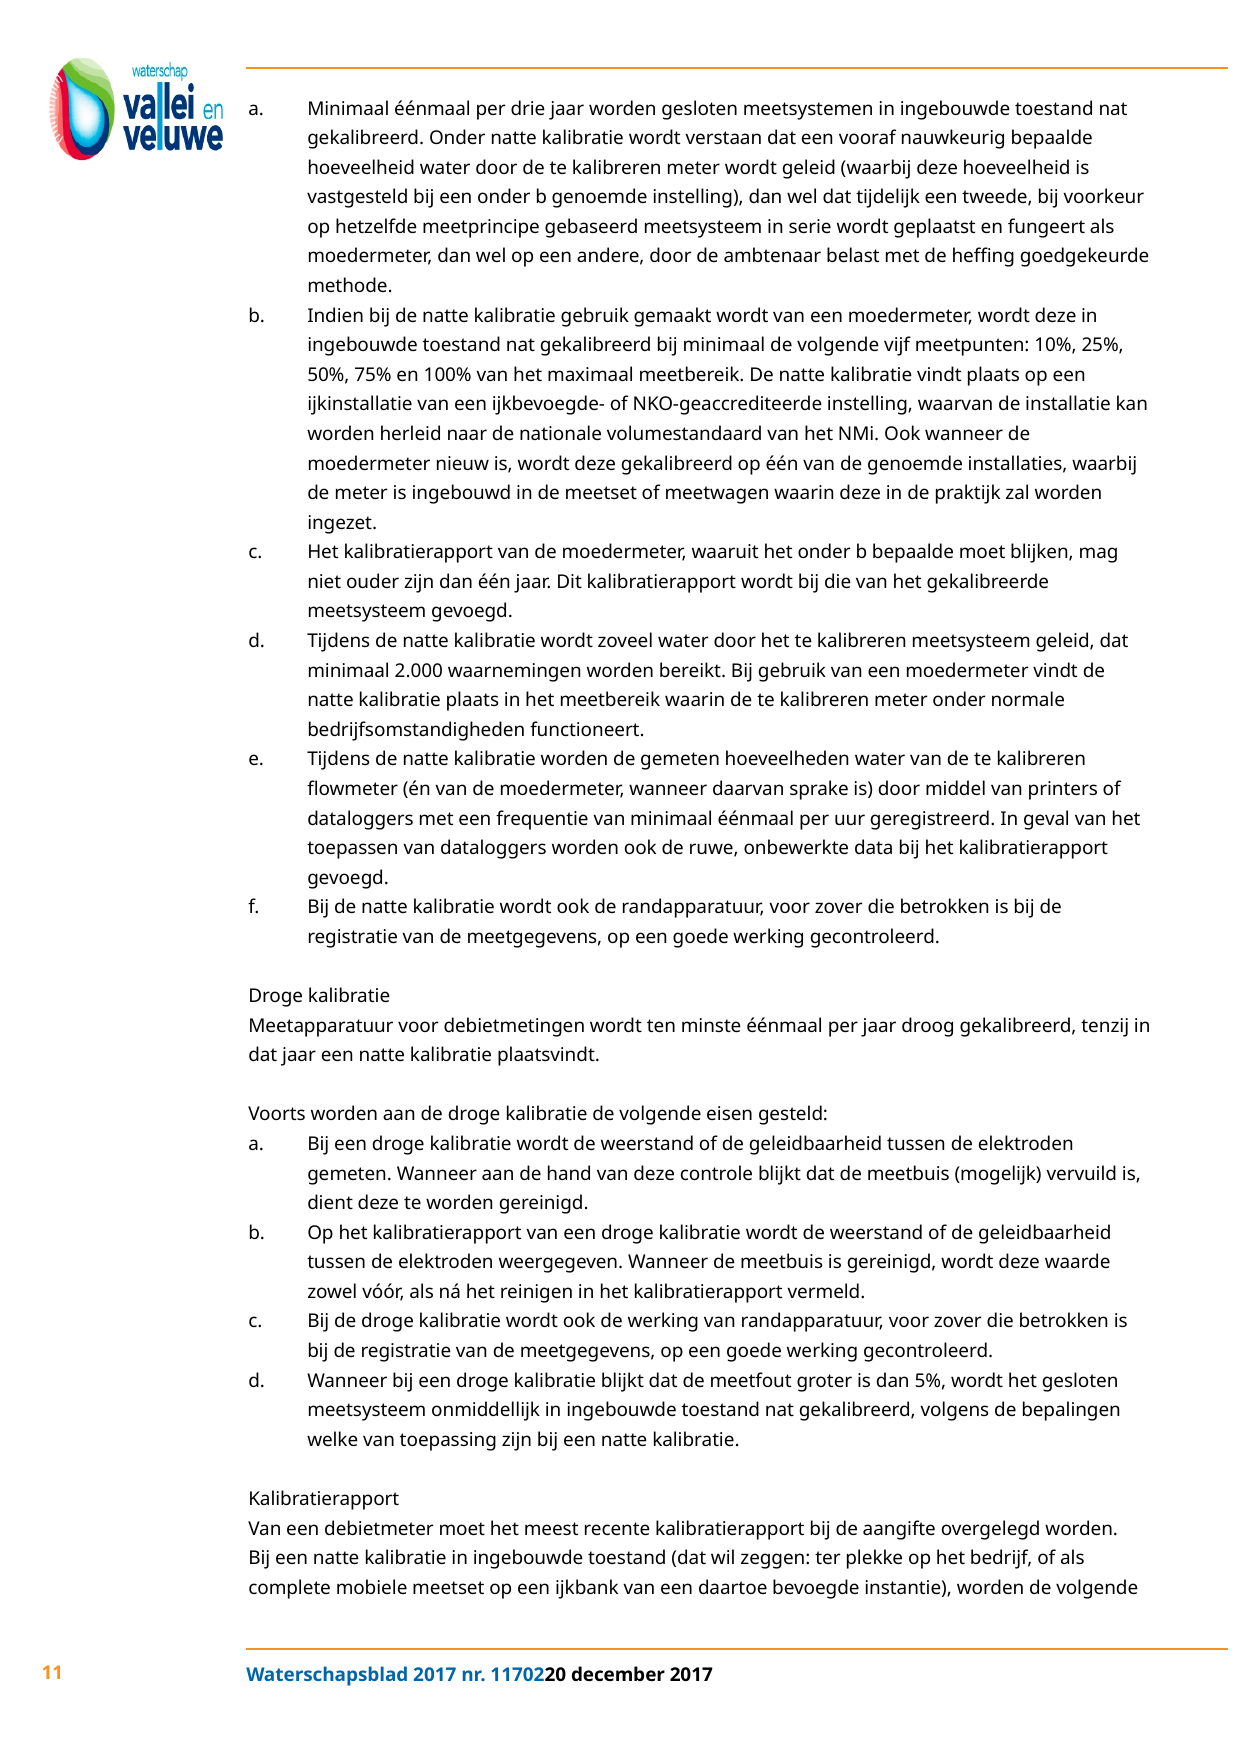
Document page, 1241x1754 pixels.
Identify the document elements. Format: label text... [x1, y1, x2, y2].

list Minimaal éénmaal per drie jaar worden gesloten meetsystemen in ingebouwde toestand nat gekalibreerd. Onder natte kalibratie wordt verstaan dat een vooraf nauwkeurig bepaalde hoeveelheid water door de te kalibreren meter wordt geleid (waarbij deze hoeveelheid is vastgesteld bij een onder b genoemde instelling), dan wel dat tijdelijk een tweede, bij voorkeur op hetzelfde meetprincipe gebaseerd meetsysteem in serie wordt geplaatst en fungeert als moedermeter, dan wel op een andere, door de ambtenaar belast met de heffing goedgekeurde methode. [248, 95, 1152, 298]
list Het kalibratierapport van de moedermeter, waaruit het onder b bepaalde moet blijken, mag niet ouder zijn dan één jaar. Dit kalibratierapport wordt bij die van het gekalibreerde meetsysteem gevoegd. [248, 538, 1152, 623]
list Bij de natte kalibratie wordt ook de randapparatuur, voor zover die betrokken is bij de registratie van de meetgegevens, op een goede werking gecontroleerd. [248, 893, 1152, 949]
list Bij een droge kalibratie wordt de weerstand of de geleidbaarheid tussen de elektroden gemeten. Wanneer aan de hand van deze controle blijkt dat de meetbuis (mogelijk) vervuild is, dient deze te worden gereinigd. [248, 1130, 1152, 1215]
list Tijdens de natte kalibratie wordt zoveel water door het te kalibreren meetsysteem geleid, dat minimaal 2.000 waarnemingen worden bereikt. Bij gebruik van een moedermeter vindt de natte kalibratie plaats in het meetbereik waarin de te kalibreren meter onder normale bedrijfsomstandigheden functioneert. [248, 627, 1152, 742]
list Indien bij de natte kalibratie gebruik gemaakt wordt van een moedermeter, wordt deze in ingebouwde toestand nat gekalibreerd bij minimaal de volgende vijf meetpunten: 10%, 25%, 50%, 75% en 100% van het maximaal meetbereik. De natte kalibratie vindt plaats op een ijkinstallatie van een ijkbevoegde- of NKO-geaccrediteerde instelling, waarvan de installatie kan worden herleid naar de nationale volumestandaard van het NMi. Ook wanneer de moedermeter nieuw is, wordt deze gekalibreerd op één van de genoemde installaties, waarbij de meter is ingebouwd in de meetset of meetwagen waarin deze in de praktijk zal worden ingezet. [248, 302, 1152, 535]
picture [41, 47, 231, 172]
list Bij de droge kalibratie wordt ook de werking van randapparatuur, voor zover die betrokken is bij de registratie van de meetgegevens, op een goede werking gecontroleerd. [248, 1308, 1152, 1363]
list Tijdens de natte kalibratie worden de gemeten hoeveelheden water van de te kalibreren flowmeter (én van de moedermeter, wanneer daarvan sprake is) door middel van printers of dataloggers met een frequentie van minimaal éénmaal per uur geregistreerd. In geval van het toepassen van dataloggers worden ook de ruwe, onbewerkte data bij het kalibratierapport gevoegd. [248, 746, 1152, 890]
text Droge kalibratie [248, 982, 1152, 1008]
list Op het kalibratierapport van een droge kalibratie wordt de weerstand of de geleidbaarheid tussen de elektroden weergegeven. Wanneer de meetbuis is gereinigd, wordt deze waarde zowel vóór, als ná het reinigen in het kalibratierapport vermeld. [248, 1219, 1152, 1304]
list Wanneer bij een droge kalibratie blijkt dat de meetfout groter is dan 5%, wordt het gesloten meetsysteem onmiddellijk in ingebouwde toestand nat gekalibreerd, volgens de bepalingen welke van toepassing zijn bij een natte kalibratie. [248, 1367, 1152, 1452]
text Kalibratierapport [248, 1485, 1152, 1511]
text Voorts worden aan de droge kalibratie de volgende eisen gesteld: [248, 1101, 1152, 1126]
text Van een debietmeter moet het meest recente kalibratierapport bij de aangifte overgelegd worden. [248, 1515, 1152, 1541]
text Bij een natte kalibratie in ingebouwde toestand (dat wil zeggen: ter plekke op het bedrijf, of als complete mobiele meetset op een ijkbank van een daartoe bevoegde instantie), worden de volgende [248, 1544, 1152, 1600]
text Meetapparatuur voor debietmetingen wordt ten minste éénmaal per jaar droog gekalibreerd, tenzij in dat jaar een natte kalibratie plaatsvindt. [248, 1012, 1152, 1067]
